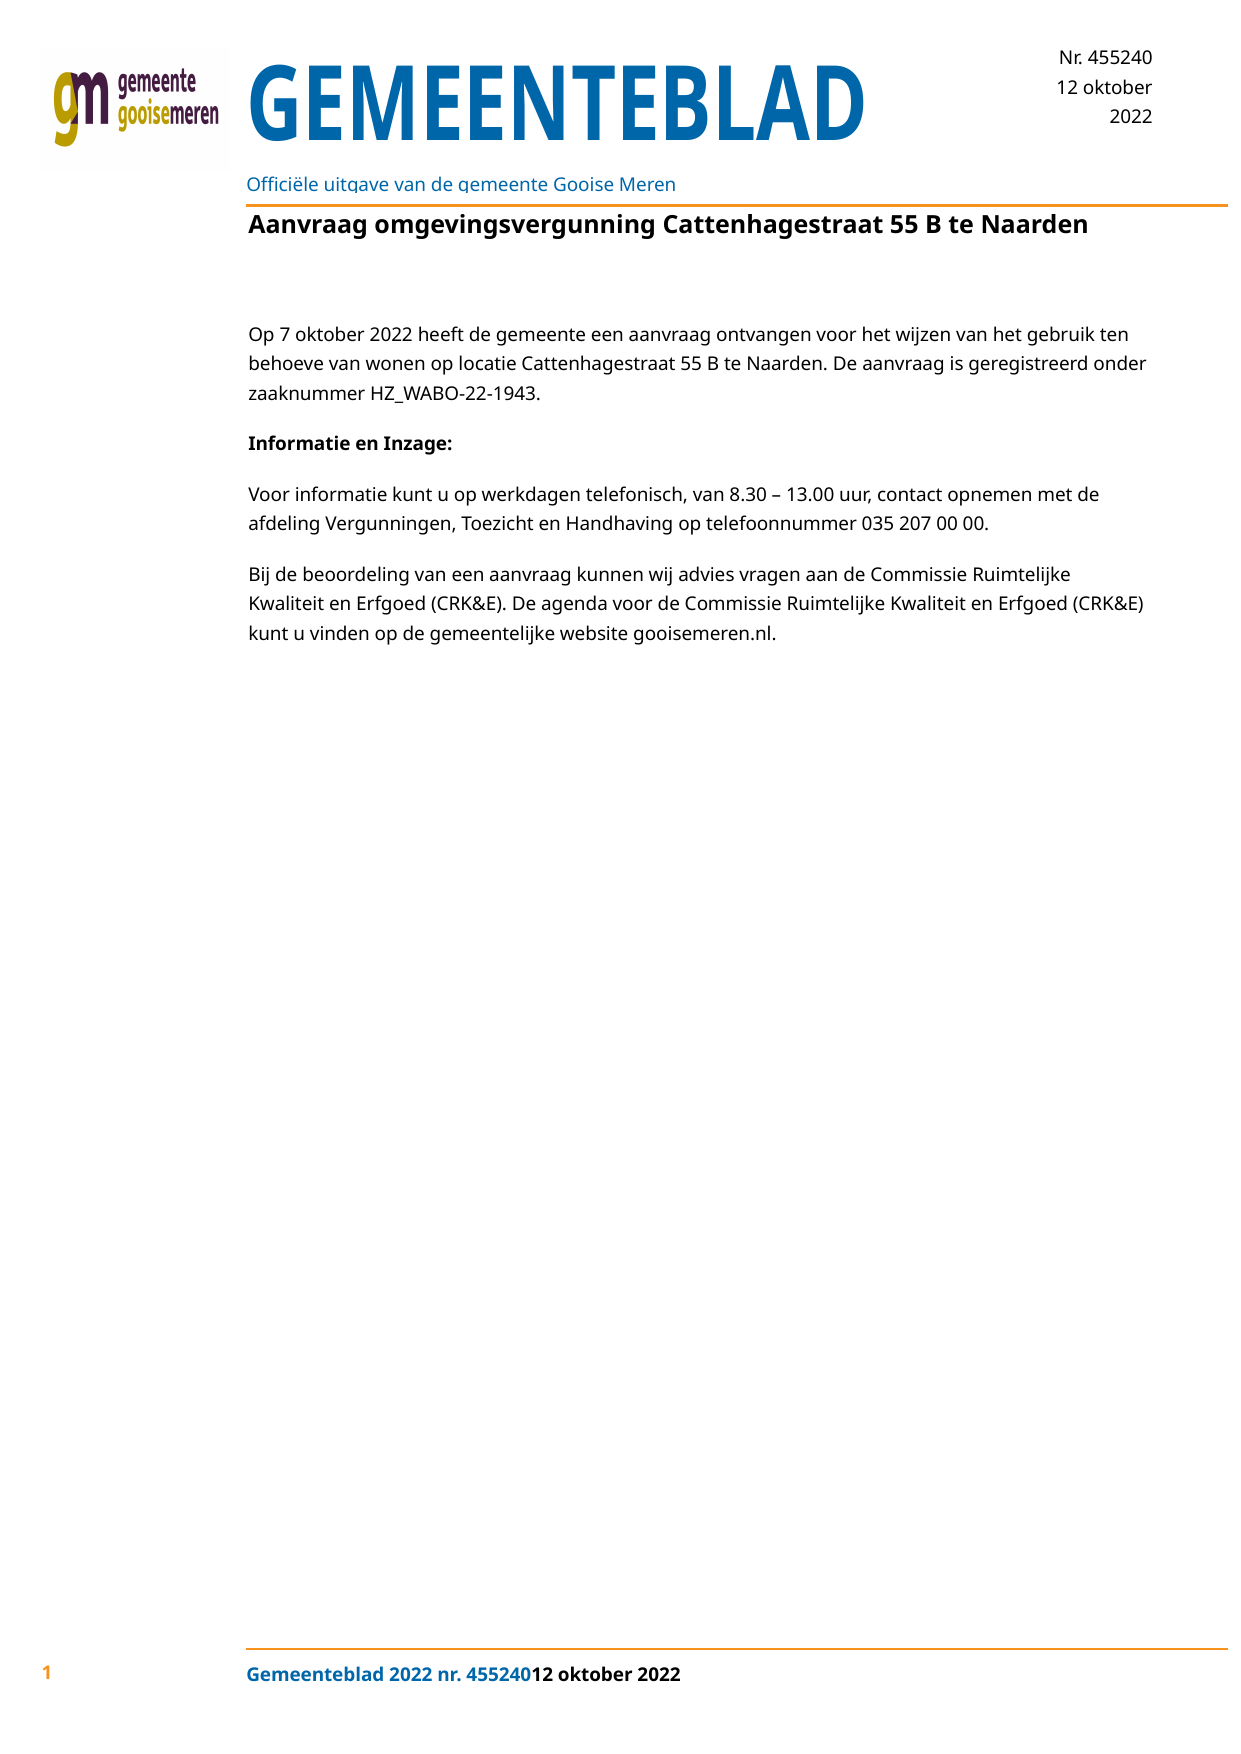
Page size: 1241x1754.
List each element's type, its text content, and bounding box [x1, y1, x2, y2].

text Op 7 oktober 2022 heeft de gemeente een aanvraag ontvangen voor het wijzen van het gebruik ten behoeve van wonen op locatie Cattenhagestraat 55 B te Naarden. De aanvraag is geregistreerd onder zaaknummer HZ_WABO-22-1943. [248, 321, 1152, 406]
text Bij de beoordeling van een aanvraag kunnen wij advies vragen aan de Commissie Ruimtelijke Kwaliteit en Erfgoed (CRK&E). De agenda voor de Commissie Ruimtelijke Kwaliteit en Erfgoed (CRK&E) kunt u vinden op de gemeentelijke website gooisemeren.nl. [248, 561, 1152, 646]
text Voor informatie kunt u op werkdagen telefonisch, van 8.30 – 13.00 uur, contact opnemen met de afdeling Vergunningen, Toezicht en Handhaving op telefoonnummer 035 207 00 00. [248, 481, 1152, 536]
text Informatie en Inzage: [248, 430, 1152, 456]
text Aanvraag omgevingsvergunning Cattenhagestraat 55 B te Naarden [248, 207, 1152, 241]
picture [41, 47, 231, 172]
